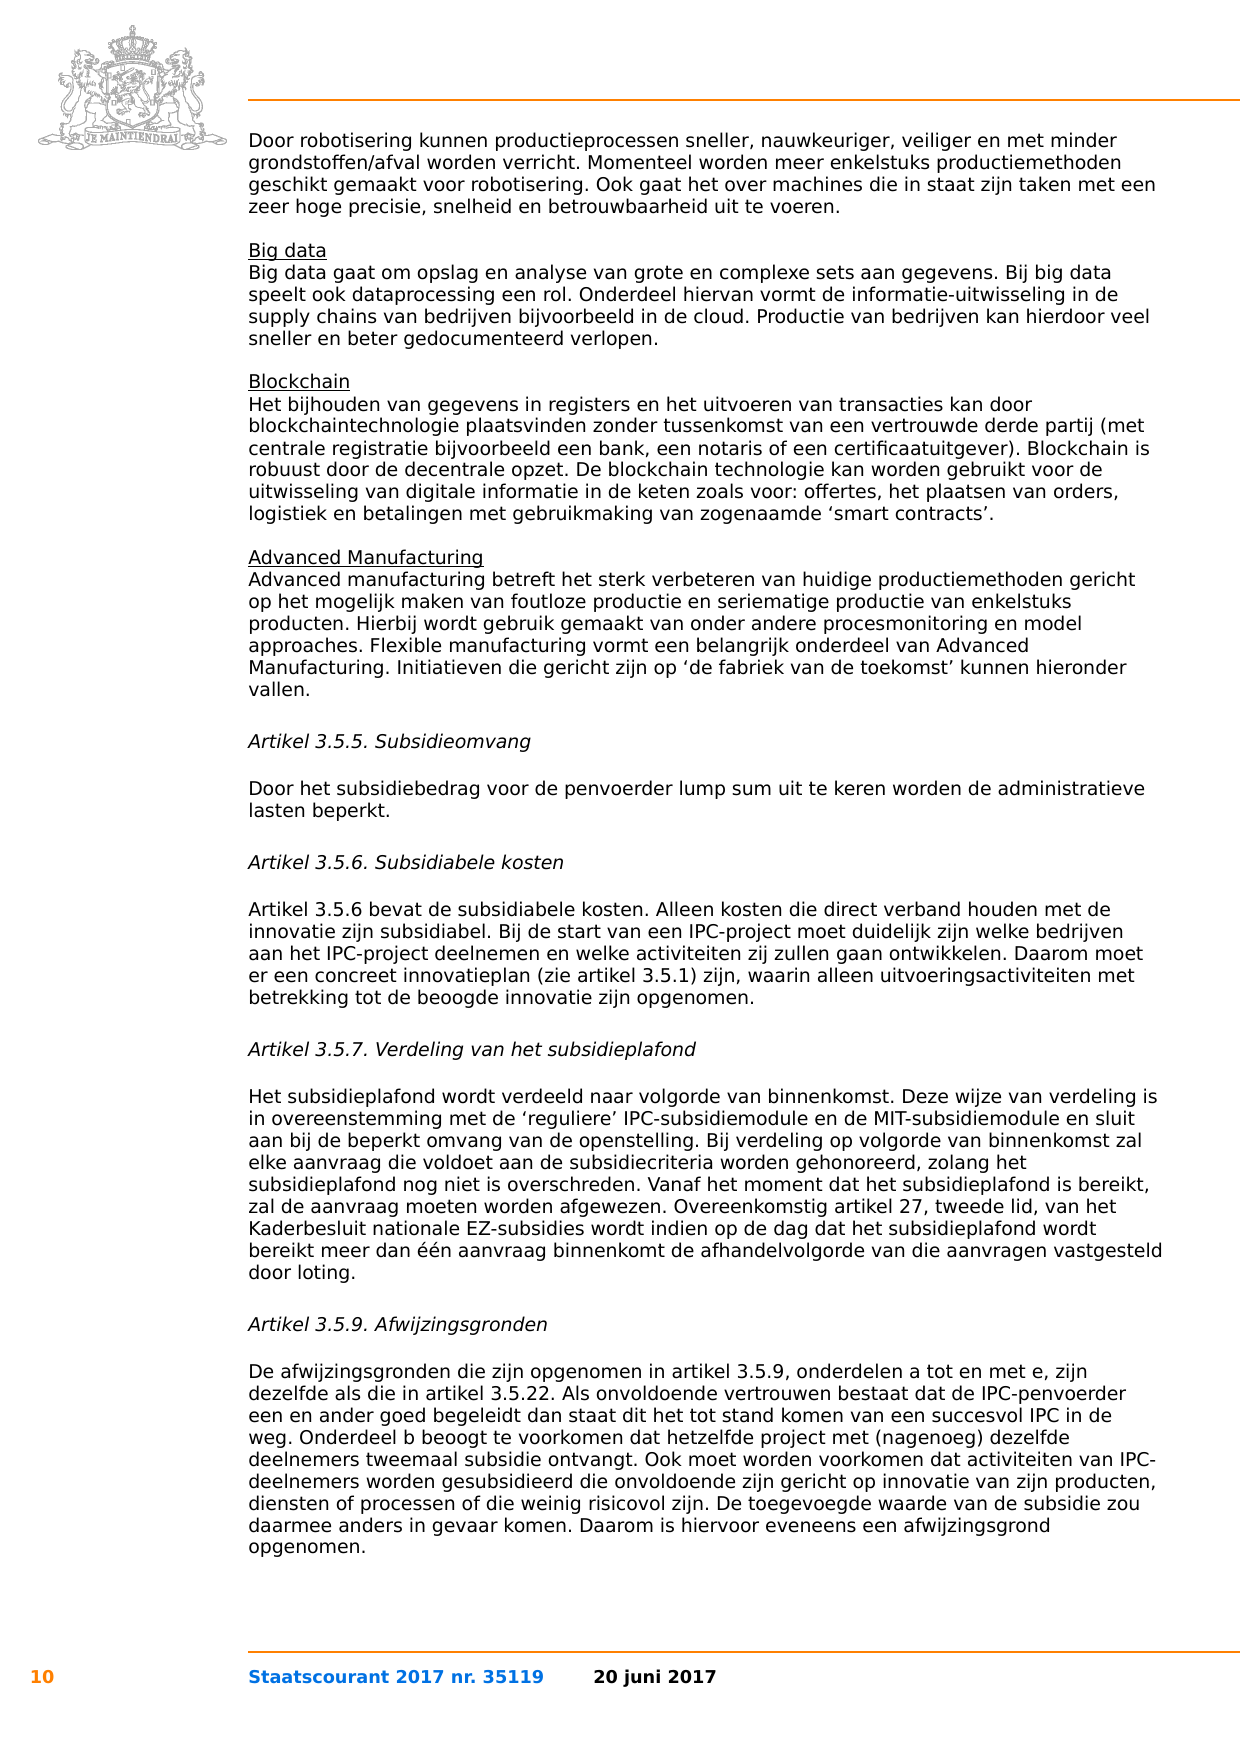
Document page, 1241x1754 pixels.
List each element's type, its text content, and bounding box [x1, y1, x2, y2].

text Advanced Manufacturing [248, 547, 1163, 569]
text Artikel 3.5.6 bevat de subsidiabele kosten. Alleen kosten die direct verband houden met de innovatie zijn subsidiabel. Bij de start van een IPC-project moet duidelijk zijn welke bedrijven aan het IPC-project deelnemen en welke activiteiten zij zullen gaan ontwikkelen. Daarom moet er een concreet innovatieplan (zie artikel 3.5.1) zijn, waarin alleen uitvoeringsactiviteiten met betrekking tot de beoogde innovatie zijn opgenomen. [248, 899, 1163, 1009]
subtitle Artikel 3.5.6. Subsidiabele kosten [248, 852, 1163, 874]
text Het bijhouden van gegevens in registers en het uitvoeren van transacties kan door blockchaintechnologie plaatsvinden zonder tussenkomst van een vertrouwde derde partij (met centrale registratie bijvoorbeeld een bank, een notaris of een certificaatuitgever). Blockchain is robuust door de decentrale opzet. De blockchain technologie kan worden gebruikt voor de uitwisseling van digitale informatie in de keten zoals voor: offertes, het plaatsen van orders, logistiek en betalingen met gebruikmaking van zogenaamde ‘smart contracts’. [248, 393, 1163, 525]
picture [38, 25, 227, 150]
text Big data gaat om opslag en analyse van grote en complexe sets aan gegevens. Bij big data speelt ook dataprocessing een rol. Onderdeel hiervan vormt de informatie-uitwisseling in de supply chains van bedrijven bijvoorbeeld in de cloud. Productie van bedrijven kan hierdoor veel sneller en beter gedocumenteerd verlopen. [248, 262, 1163, 349]
text Door het subsidiebedrag voor de penvoerder lump sum uit te keren worden de administratieve lasten beperkt. [248, 778, 1163, 822]
text Het subsidieplafond wordt verdeeld naar volgorde van binnenkomst. Deze wijze van verdeling is in overeenstemming met de ‘reguliere’ IPC-subsidiemodule en de MIT-subsidiemodule en sluit aan bij de beperkt omvang van de openstelling. Bij verdeling op volgorde van binnenkomst zal elke aanvraag die voldoet aan de subsidiecriteria worden gehonoreerd, zolang het subsidieplafond nog niet is overschreden. Vanaf het moment dat het subsidieplafond is bereikt, zal de aanvraag moeten worden afgewezen. Overeenkomstig artikel 27, tweede lid, van het Kaderbesluit nationale EZ-subsidies wordt indien op de dag dat het subsidieplafond wordt bereikt meer dan één aanvraag binnenkomt de afhandelvolgorde van die aanvragen vastgesteld door loting. [248, 1086, 1163, 1284]
text Advanced manufacturing betreft het sterk verbeteren van huidige productiemethoden gericht op het mogelijk maken van foutloze productie en seriematige productie van enkelstuks producten. Hierbij wordt gebruik gemaakt van onder andere procesmonitoring en model approaches. Flexible manufacturing vormt een belangrijk onderdeel van Advanced Manufacturing. Initiatieven die gericht zijn op ‘de fabriek van de toekomst’ kunnen hieronder vallen. [248, 569, 1163, 701]
subtitle Artikel 3.5.7. Verdeling van het subsidieplafond [248, 1039, 1163, 1061]
subtitle Artikel 3.5.9. Afwijzingsgronden [248, 1314, 1163, 1336]
subtitle Artikel 3.5.5. Subsidieomvang [248, 731, 1163, 753]
text Door robotisering kunnen productieprocessen sneller, nauwkeuriger, veiliger en met minder grondstoffen/afval worden verricht. Momenteel worden meer enkelstuks productiemethoden geschikt gemaakt voor robotisering. Ook gaat het over machines die in staat zijn taken met een zeer hoge precisie, snelheid en betrouwbaarheid uit te voeren. [248, 130, 1163, 218]
text Big data [248, 240, 1163, 262]
text Blockchain [248, 371, 1163, 393]
text De afwijzingsgronden die zijn opgenomen in artikel 3.5.9, onderdelen a tot en met e, zijn dezelfde als die in artikel 3.5.22. Als onvoldoende vertrouwen bestaat dat de IPC-penvoerder een en ander goed begeleidt dan staat dit het tot stand komen van een succesvol IPC in de weg. Onderdeel b beoogt te voorkomen dat hetzelfde project met (nagenoeg) dezelfde deelnemers tweemaal subsidie ontvangt. Ook moet worden voorkomen dat activiteiten van IPC-deelnemers worden gesubsidieerd die onvoldoende zijn gericht op innovatie van zijn producten, diensten of processen of die weinig risicovol zijn. De toegevoegde waarde van de subsidie zou daarmee anders in gevaar komen. Daarom is hiervoor eveneens een afwijzingsgrond opgenomen. [248, 1361, 1163, 1558]
